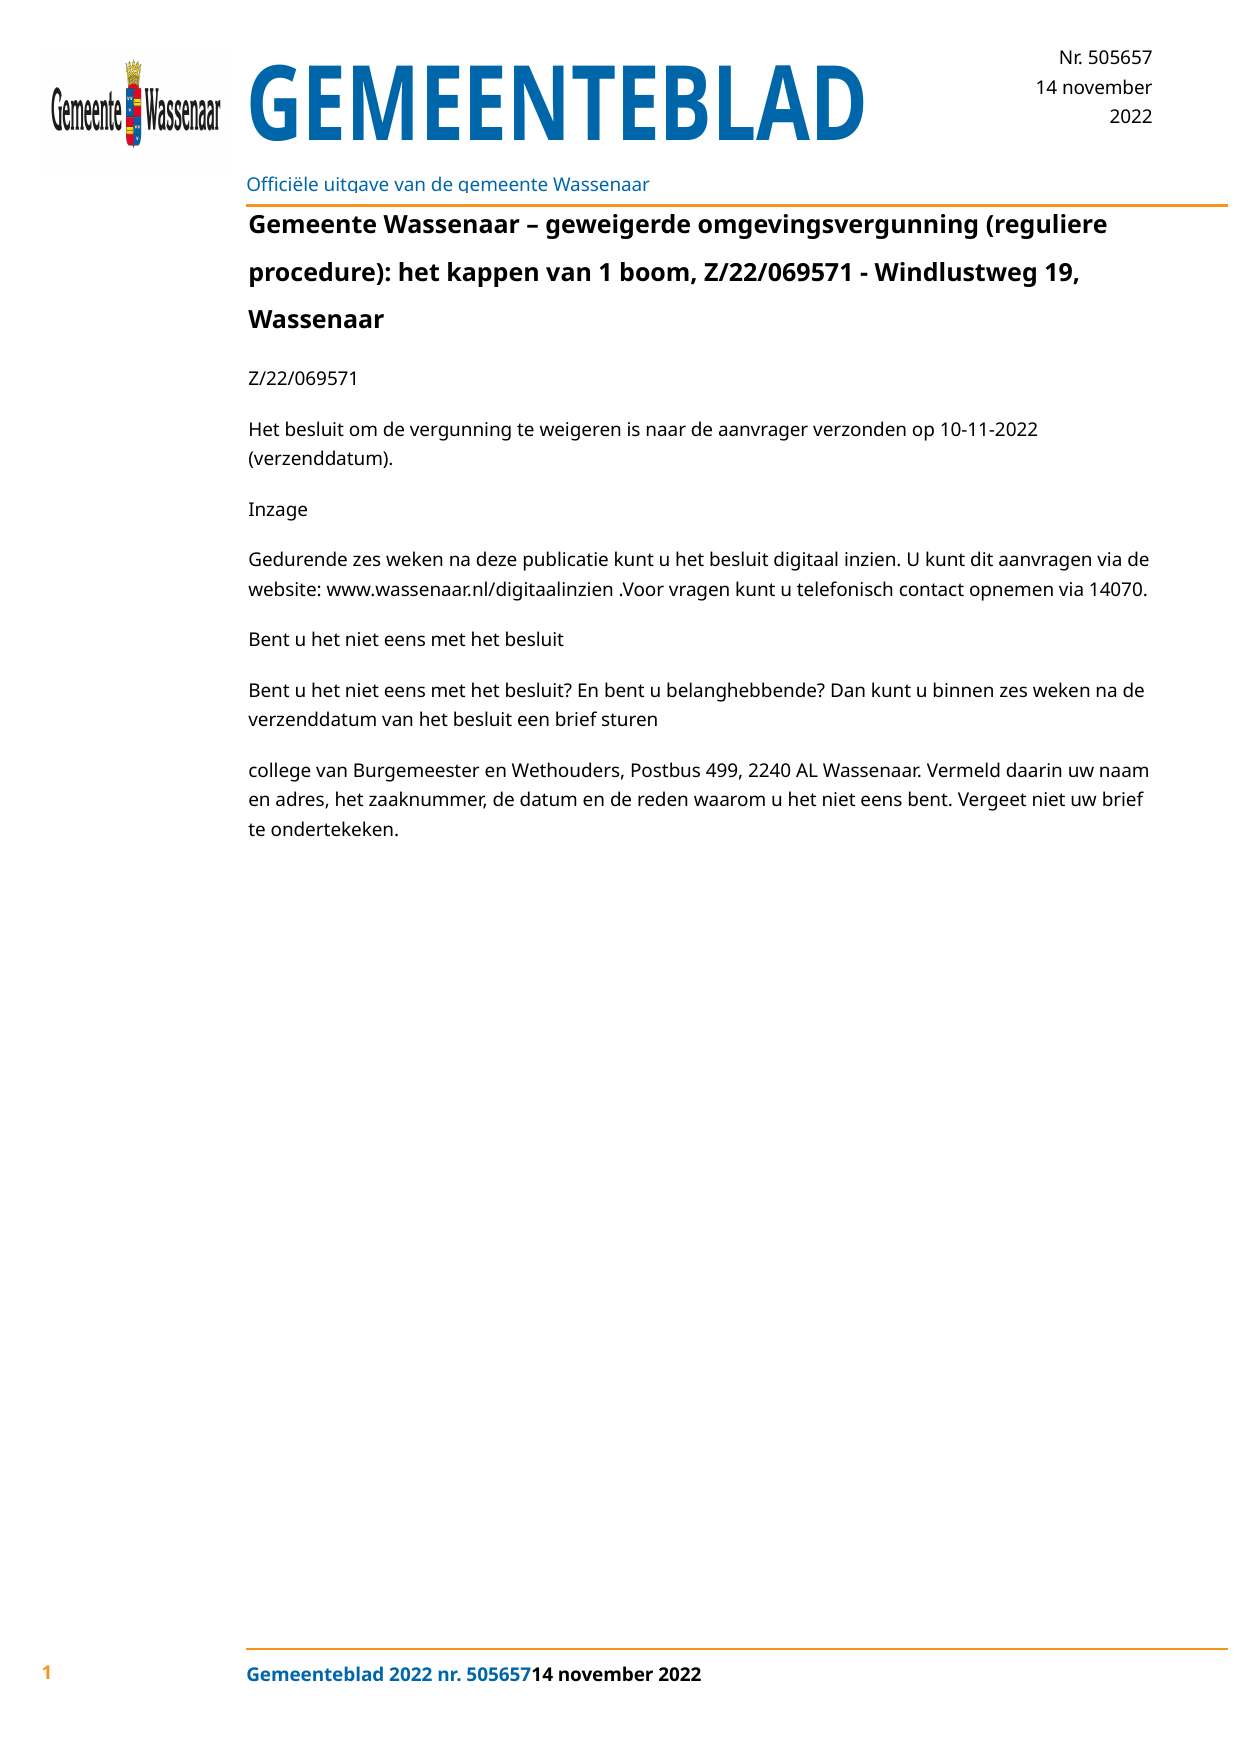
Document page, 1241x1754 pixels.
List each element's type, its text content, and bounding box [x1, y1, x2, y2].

text college van Burgemeester en Wethouders, Postbus 499, 2240 AL Wassenaar. Vermeld daarin uw naam en adres, het zaaknummer, de datum en de reden waarom u het niet eens bent. Vergeet niet uw brief te ondertekeken. [248, 757, 1152, 842]
text Bent u het niet eens met het besluit? En bent u belanghebbende? Dan kunt u binnen zes weken na de verzenddatum van het besluit een brief sturen [248, 677, 1152, 732]
text Het besluit om de vergunning te weigeren is naar de aanvrager verzonden op 10-11-2022 (verzenddatum). [248, 416, 1152, 471]
text Gemeente Wassenaar – geweigerde omgevingsvergunning (reguliere procedure): het kappen van 1 boom, Z/22/069571 - Windlustweg 19, Wassenaar [248, 207, 1152, 336]
text Gedurende zes weken na deze publicatie kunt u het besluit digitaal inzien. U kunt dit aanvragen via de website: www.wassenaar.nl/digitaalinzien .Voor vragen kunt u telefonisch contact opnemen via 14070. [248, 546, 1152, 602]
text Z/22/069571 [248, 366, 1152, 391]
picture [41, 47, 231, 172]
text Bent u het niet eens met het besluit [248, 626, 1152, 652]
text Inzage [248, 496, 1152, 522]
